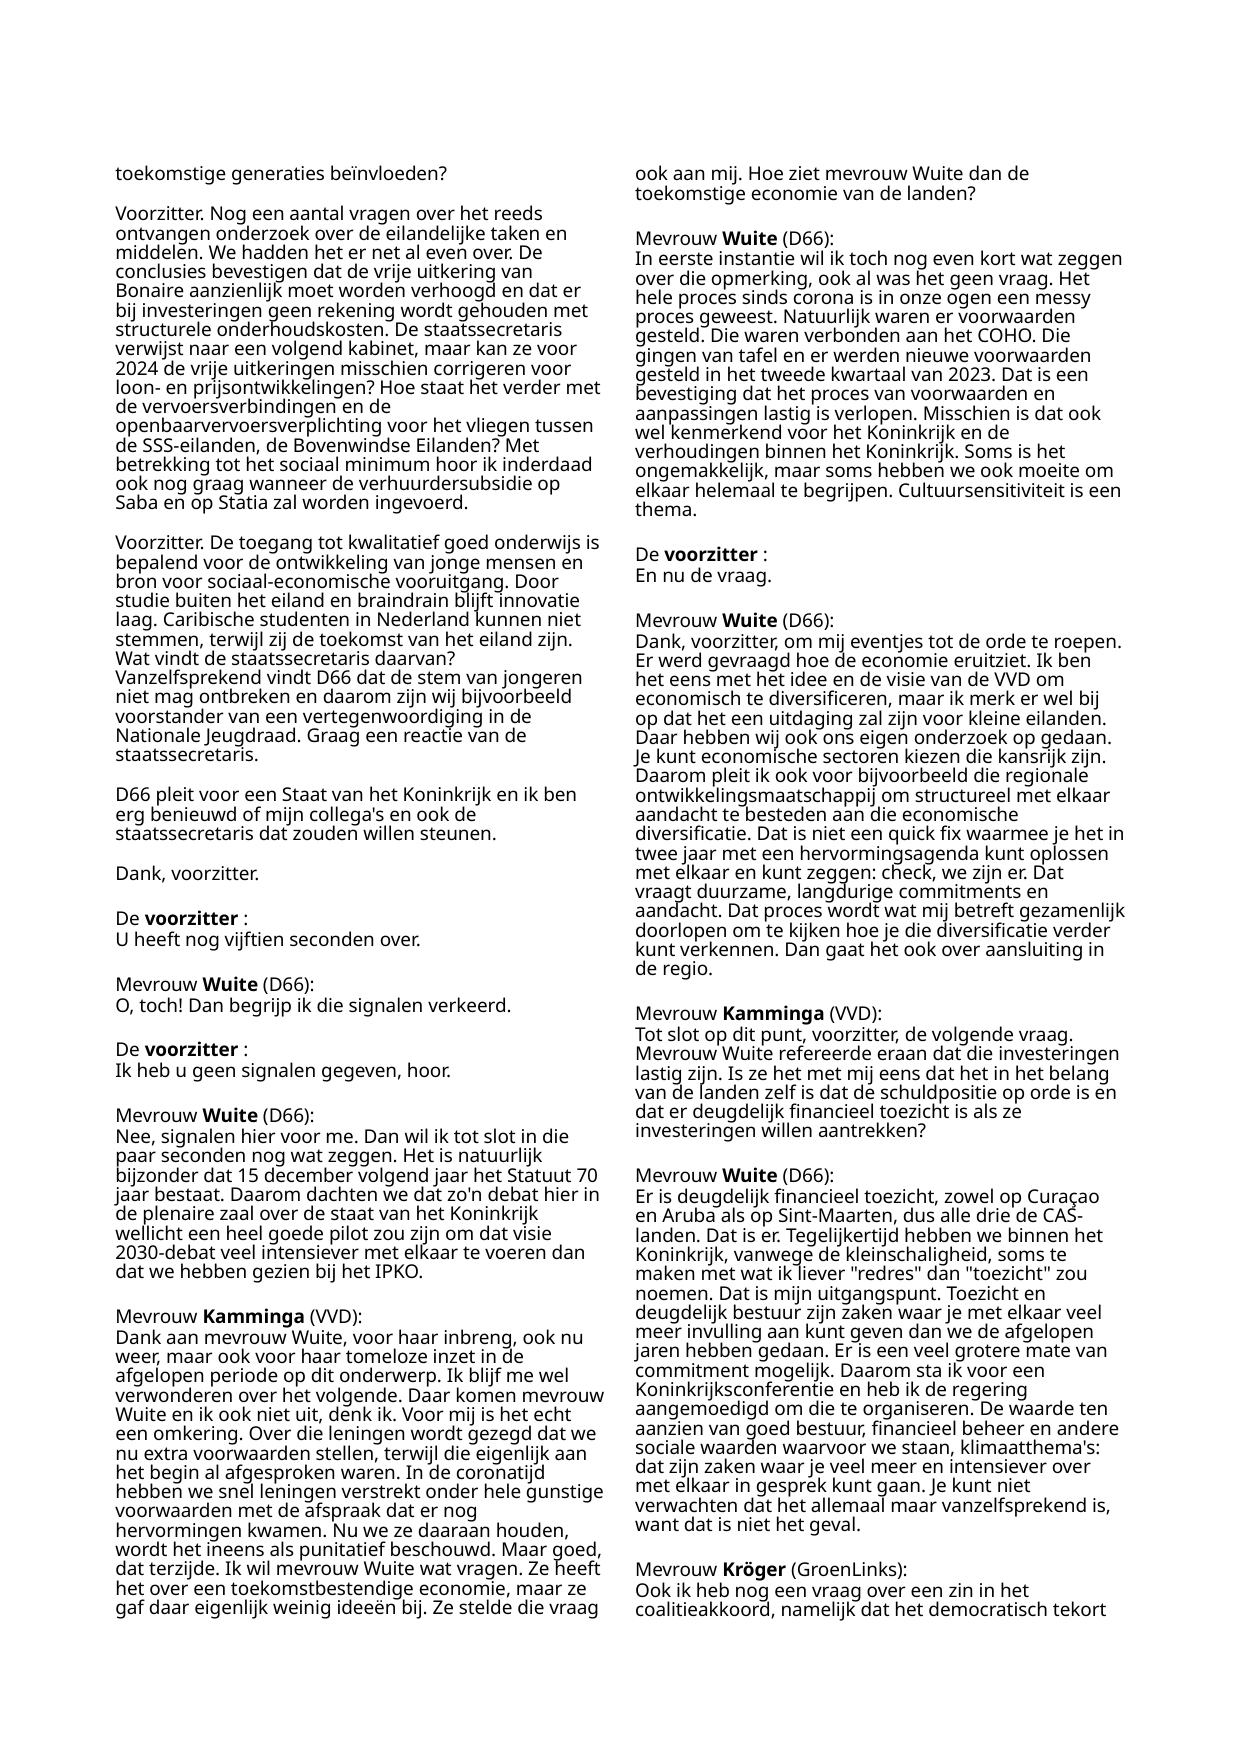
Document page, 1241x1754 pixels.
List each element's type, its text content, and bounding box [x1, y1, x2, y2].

text Mevrouw Kröger (GroenLinks): [635, 1556, 1125, 1582]
text Mevrouw Wuite (D66): [635, 225, 1125, 250]
text Ik heb u geen signalen gegeven, hoor. [115, 1062, 605, 1082]
text Dank, voorzitter, om mij eventjes tot de orde te roepen. Er werd gevraagd hoe de economie eruitziet. Ik ben het eens met het idee en de visie van de VVD om economisch te diversificeren, maar ik merk er wel bij op dat het een uitdaging zal zijn voor kleine eilanden. Daar hebben wij ook ons eigen onderzoek op gedaan. Je kunt economische sectoren kiezen die kansrijk zijn. Daarom pleit ik ook voor bijvoorbeeld die regionale ontwikkelingsmaatschappij om structureel met elkaar aandacht te besteden aan die economische diversificatie. Dat is niet een quick fix waarmee je het in twee jaar met een hervormingsagenda kunt oplossen met elkaar en kunt zeggen: check, we zijn er. Dat vraagt duurzame, langdurige commitments en aandacht. Dat proces wordt wat mij betreft gezamenlijk doorlopen om te kijken hoe je die diversificatie verder kunt verkennen. Dan gaat het ook over aansluiting in de regio. [635, 633, 1125, 979]
text D66 pleit voor een Staat van het Koninkrijk en ik ben erg benieuwd of mijn collega's en ook de staatssecretaris dat zouden willen steunen. [115, 786, 605, 844]
text De voorzitter : [635, 541, 1125, 567]
text En nu de vraag. [635, 567, 1125, 586]
text Mevrouw Kamminga (VVD): [635, 1000, 1125, 1026]
text O, toch! Dan begrijp ik die signalen verkeerd. [115, 997, 605, 1016]
text Dank, voorzitter. [115, 865, 605, 884]
text Voorzitter. De toegang tot kwalitatief goed onderwijs is bepalend voor de ontwikkeling van jonge mensen en bron voor sociaal-economische vooruitgang. Door studie buiten het eiland en braindrain blijft innovatie laag. Caribische studenten in Nederland kunnen niet stemmen, terwijl zij de toekomst van het eiland zijn. Wat vindt de staatssecretaris daarvan? Vanzelfsprekend vindt D66 dat de stem van jongeren niet mag ontbreken en daarom zijn wij bijvoorbeeld voorstander van een vertegenwoordiging in de Nationale Jeugdraad. Graag een reactie van de staatssecretaris. [115, 534, 605, 766]
text Mevrouw Kamminga (VVD): [115, 1303, 605, 1329]
text Tot slot op dit punt, voorzitter, de volgende vraag. Mevrouw Wuite refereerde eraan dat die investeringen lastig zijn. Is ze het met mij eens dat het in het belang van de landen zelf is dat de schuldpositie op orde is en dat er deugdelijk financieel toezicht is als ze investeringen willen aantrekken? [635, 1026, 1125, 1142]
text ook aan mij. Hoe ziet mevrouw Wuite dan de toekomstige economie van de landen? [635, 165, 1125, 204]
text Mevrouw Wuite (D66): [635, 1162, 1125, 1188]
text Mevrouw Wuite (D66): [115, 971, 605, 997]
text De voorzitter : [115, 1037, 605, 1062]
text U heeft nog vijftien seconden over. [115, 931, 605, 950]
text De voorzitter : [115, 905, 605, 931]
text Ook ik heb nog een vraag over een zin in het coalitieakkoord, namelijk dat het democratisch tekort [635, 1582, 1125, 1620]
text Dank aan mevrouw Wuite, voor haar inbreng, ook nu weer, maar ook voor haar tomeloze inzet in de afgelopen periode op dit onderwerp. Ik blijf me wel verwonderen over het volgende. Daar komen mevrouw Wuite en ik ook niet uit, denk ik. Voor mij is het echt een omkering. Over die leningen wordt gezegd dat we nu extra voorwaarden stellen, terwijl die eigenlijk aan het begin al afgesproken waren. In de coronatijd hebben we snel leningen verstrekt onder hele gunstige voorwaarden met de afspraak dat er nog hervormingen kwamen. Nu we ze daaraan houden, wordt het ineens als punitatief beschouwd. Maar goed, dat terzijde. Ik wil mevrouw Wuite wat vragen. Ze heeft het over een toekomstbestendige economie, maar ze gaf daar eigenlijk weinig ideeën bij. Ze stelde die vraag [115, 1329, 605, 1618]
text Er is deugdelijk financieel toezicht, zowel op Curaçao en Aruba als op Sint-Maarten, dus alle drie de CAS-landen. Dat is er. Tegelijkertijd hebben we binnen het Koninkrijk, vanwege de kleinschaligheid, soms te maken met wat ik liever "redres" dan "toezicht" zou noemen. Dat is mijn uitgangspunt. Toezicht en deugdelijk bestuur zijn zaken waar je met elkaar veel meer invulling aan kunt geven dan we de afgelopen jaren hebben gedaan. Er is een veel grotere mate van commitment mogelijk. Daarom sta ik voor een Koninkrijksconferentie en heb ik de regering aangemoedigd om die te organiseren. De waarde ten aanzien van goed bestuur, financieel beheer en andere sociale waarden waarvoor we staan, klimaatthema's: dat zijn zaken waar je veel meer en intensiever over met elkaar in gesprek kunt gaan. Je kunt niet verwachten dat het allemaal maar vanzelfsprekend is, want dat is niet het geval. [635, 1188, 1125, 1535]
text In eerste instantie wil ik toch nog even kort wat zeggen over die opmerking, ook al was het geen vraag. Het hele proces sinds corona is in onze ogen een messy proces geweest. Natuurlijk waren er voorwaarden gesteld. Die waren verbonden aan het COHO. Die gingen van tafel en er werden nieuwe voorwaarden gesteld in het tweede kwartaal van 2023. Dat is een bevestiging dat het proces van voorwaarden en aanpassingen lastig is verlopen. Misschien is dat ook wel kenmerkend voor het Koninkrijk en de verhoudingen binnen het Koninkrijk. Soms is het ongemakkelijk, maar soms hebben we ook moeite om elkaar helemaal te begrijpen. Cultuursensitiviteit is een thema. [635, 250, 1125, 520]
text Mevrouw Wuite (D66): [115, 1102, 605, 1128]
text Mevrouw Wuite (D66): [635, 607, 1125, 633]
text toekomstige generaties beïnvloeden? [115, 165, 605, 184]
text Voorzitter. Nog een aantal vragen over het reeds ontvangen onderzoek over de eilandelijke taken en middelen. We hadden het er net al even over. De conclusies bevestigen dat de vrije uitkering van Bonaire aanzienlijk moet worden verhoogd en dat er bij investeringen geen rekening wordt gehouden met structurele onderhoudskosten. De staatssecretaris verwijst naar een volgend kabinet, maar kan ze voor 2024 de vrije uitkeringen misschien corrigeren voor loon- en prijsontwikkelingen? Hoe staat het verder met de vervoersverbindingen en de openbaarvervoersverplichting voor het vliegen tussen de SSS-eilanden, de Bovenwindse Eilanden? Met betrekking tot het sociaal minimum hoor ik inderdaad ook nog graag wanneer de verhuurdersubsidie op Saba en op Statia zal worden ingevoerd. [115, 205, 605, 514]
text Nee, signalen hier voor me. Dan wil ik tot slot in die paar seconden nog wat zeggen. Het is natuurlijk bijzonder dat 15 december volgend jaar het Statuut 70 jaar bestaat. Daarom dachten we dat zo'n debat hier in de plenaire zaal over de staat van het Koninkrijk wellicht een heel goede pilot zou zijn om dat visie 2030-debat veel intensiever met elkaar te voeren dan dat we hebben gezien bij het IPKO. [115, 1128, 605, 1282]
